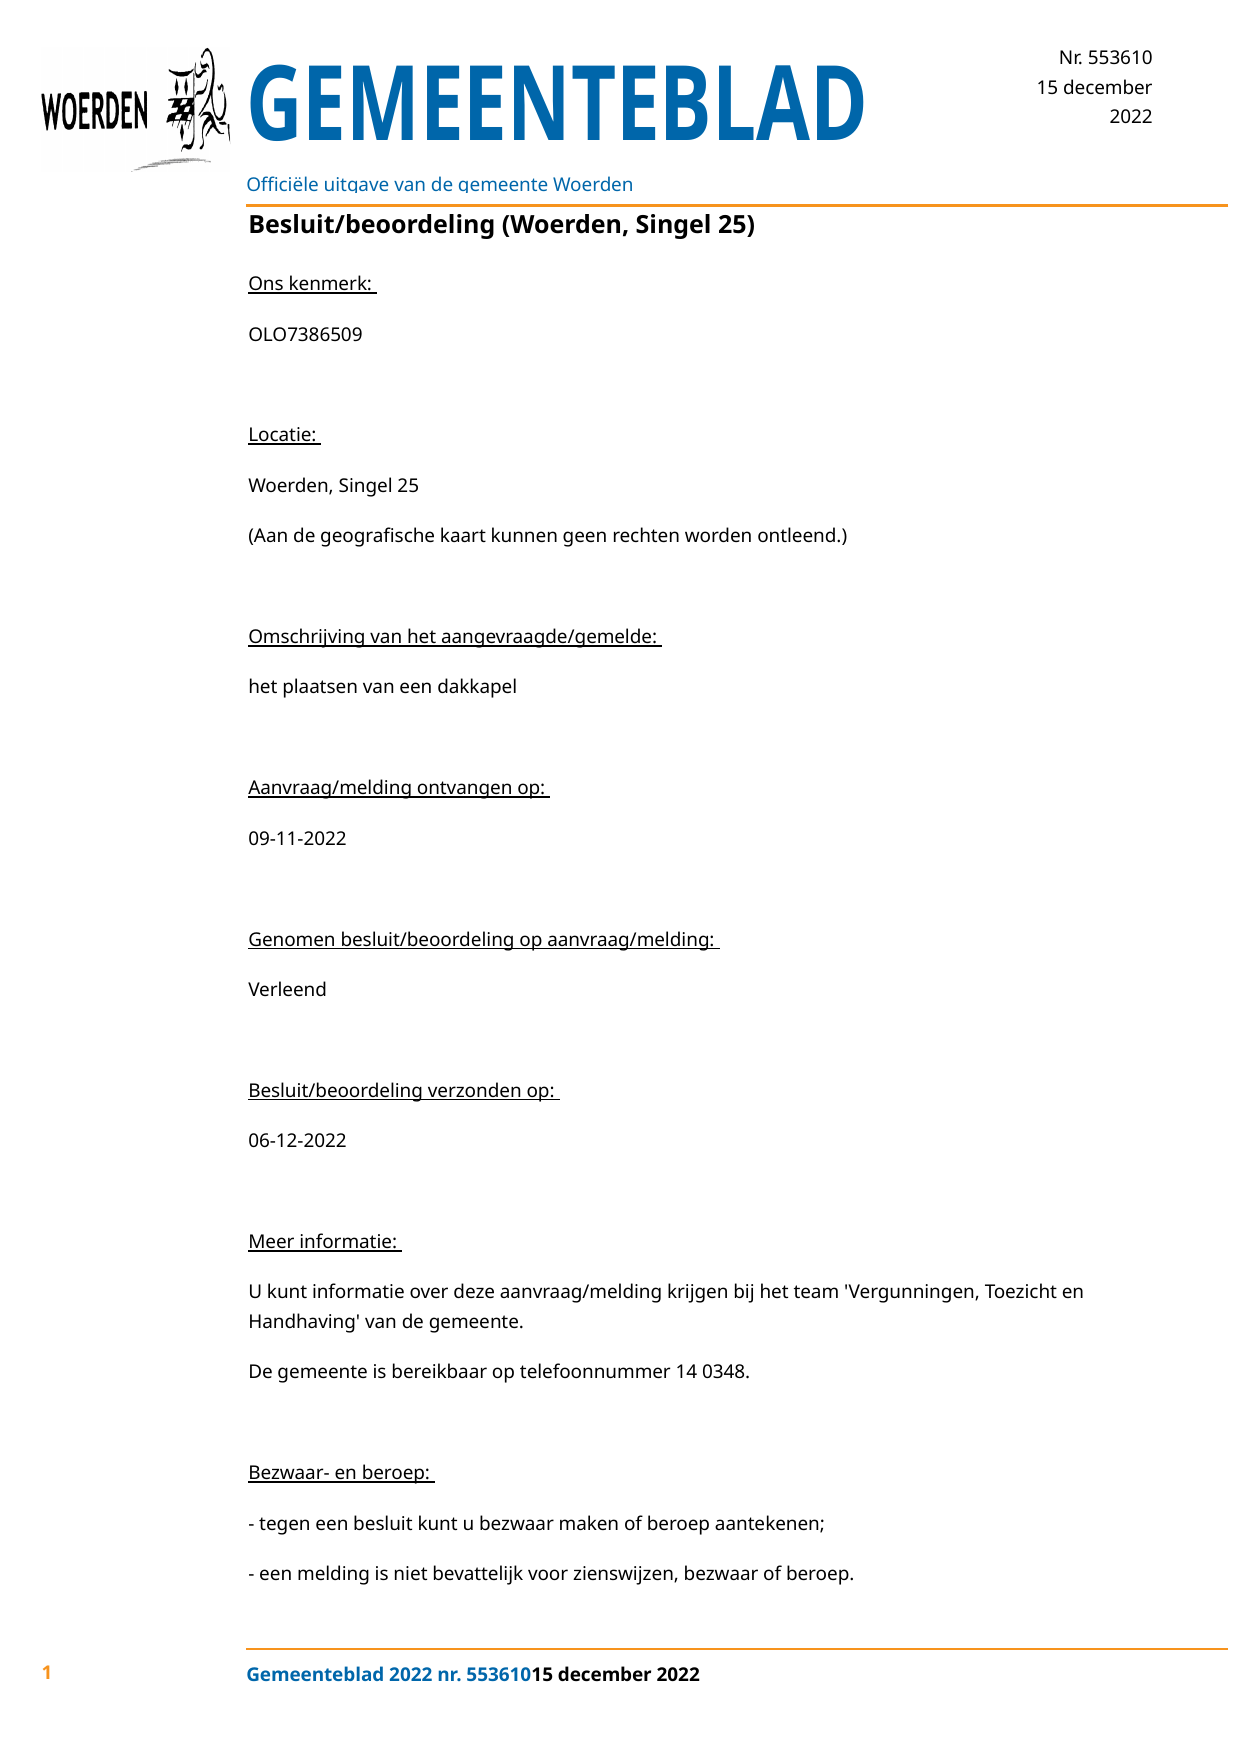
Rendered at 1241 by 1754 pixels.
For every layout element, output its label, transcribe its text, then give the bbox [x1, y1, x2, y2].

text Locatie: [248, 422, 1152, 447]
text - een melding is niet bevattelijk voor zienswijzen, bezwaar of beroep. [248, 1560, 1152, 1586]
text - tegen een besluit kunt u bezwaar maken of beroep aantekenen; [248, 1510, 1152, 1536]
text Bezwaar- en beroep: [248, 1459, 1152, 1485]
text Meer informatie: [248, 1228, 1152, 1254]
text Besluit/beoordeling (Woerden, Singel 25) [248, 207, 1152, 241]
text U kunt informatie over deze aanvraag/melding krijgen bij het team 'Vergunningen, Toezicht en Handhaving' van de gemeente. [248, 1279, 1152, 1334]
text 09-11-2022 [248, 825, 1152, 851]
text 06-12-2022 [248, 1127, 1152, 1153]
text OLO7386509 [248, 321, 1152, 346]
text Woerden, Singel 25 [248, 472, 1152, 498]
text De gemeente is bereikbaar op telefoonnummer 14 0348. [248, 1359, 1152, 1384]
text Genomen besluit/beoordeling op aanvraag/melding: [248, 926, 1152, 951]
text Omschrijving van het aangevraagde/gemelde: [248, 623, 1152, 649]
text Ons kenmerk: [248, 270, 1152, 296]
text (Aan de geografische kaart kunnen geen rechten worden ontleend.) [248, 522, 1152, 548]
text Besluit/beoordeling verzonden op: [248, 1077, 1152, 1103]
text Verleend [248, 976, 1152, 1002]
picture [41, 47, 231, 172]
text het plaatsen van een dakkapel [248, 674, 1152, 699]
text Aanvraag/melding ontvangen op: [248, 774, 1152, 800]
